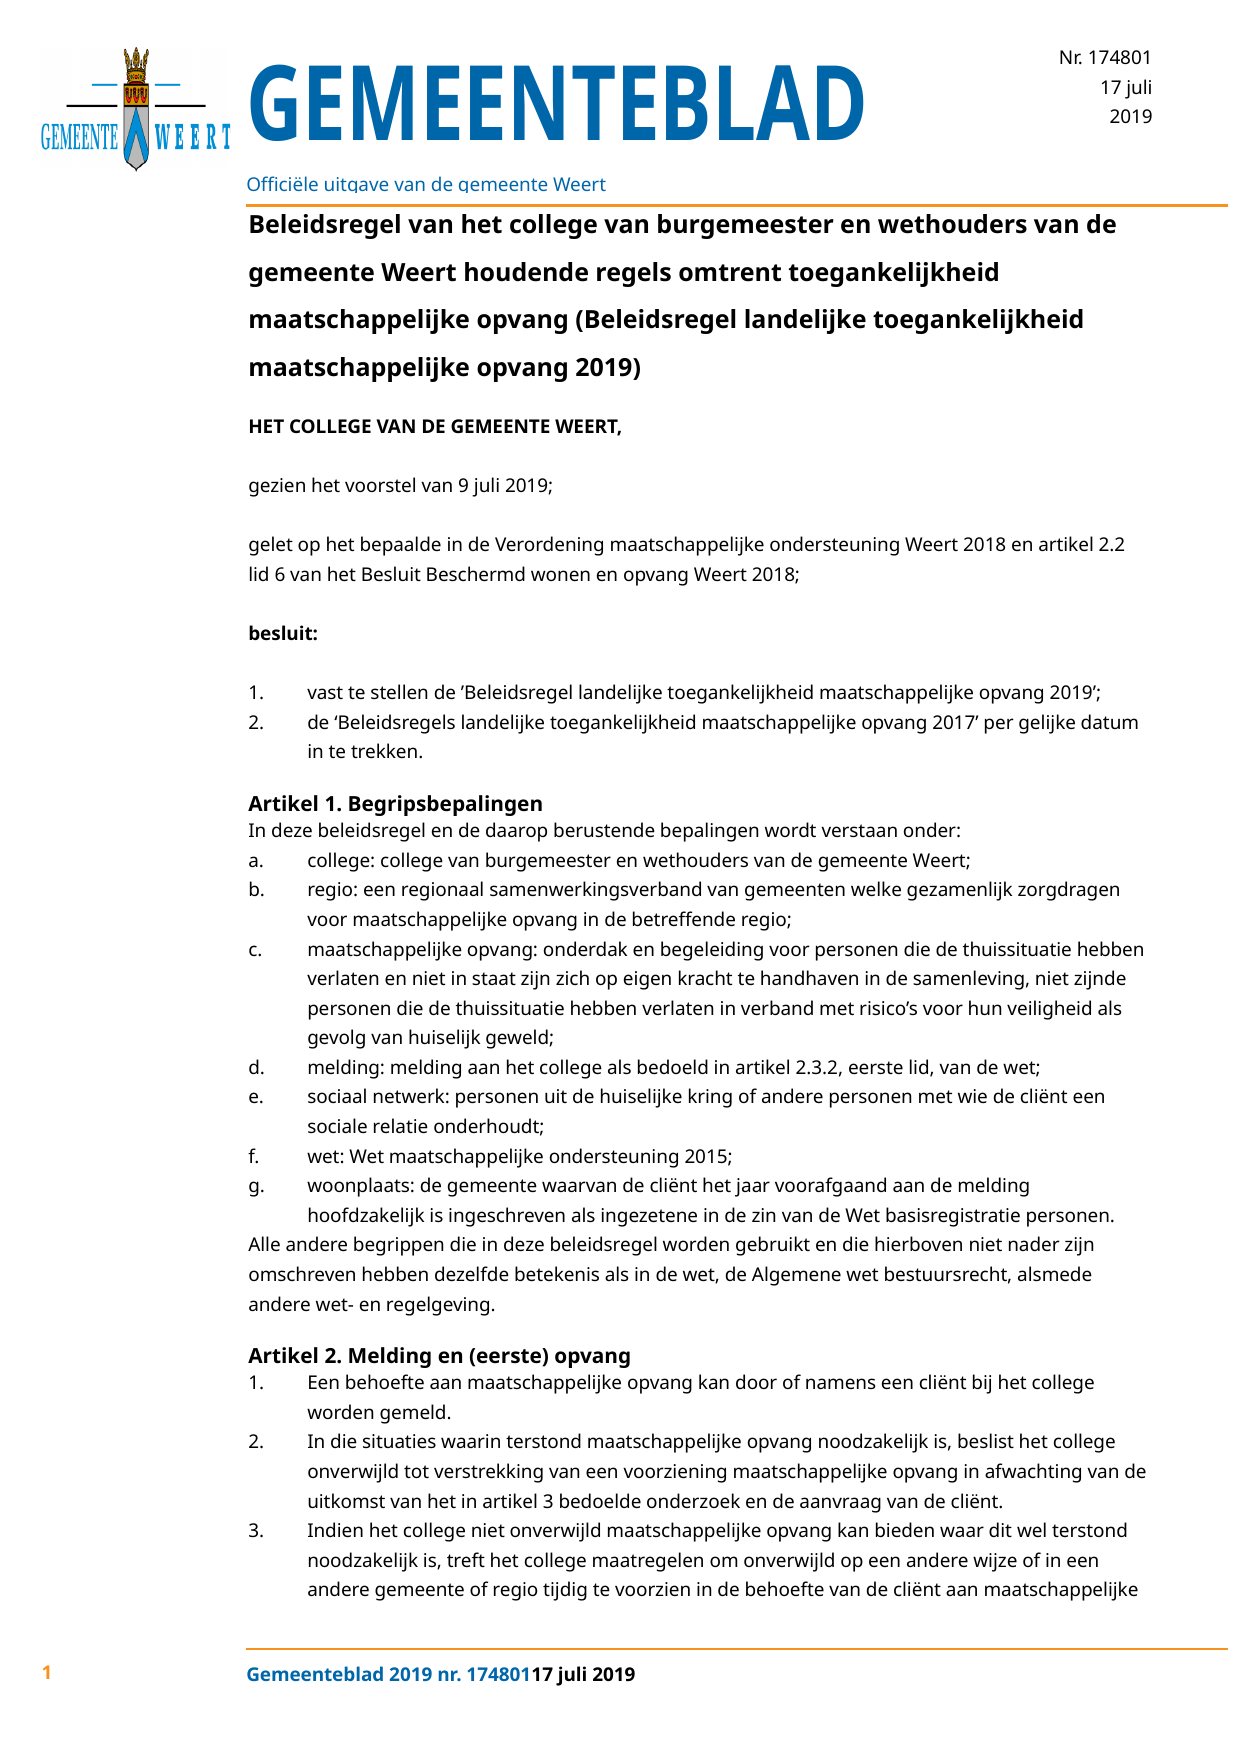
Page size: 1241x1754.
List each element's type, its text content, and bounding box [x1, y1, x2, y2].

list Een behoefte aan maatschappelijke opvang kan door of namens een cliënt bij het college worden gemeld. [248, 1369, 1152, 1425]
text gelet op het bepaalde in de Verordening maatschappelijke ondersteuning Weert 2018 en artikel 2.2 lid 6 van het Besluit Beschermd wonen en opvang Weert 2018; [248, 531, 1152, 587]
list de ‘Beleidsregels landelijke toegankelijkheid maatschappelijke opvang 2017’ per gelijke datum in te trekken. [248, 709, 1152, 764]
list sociaal netwerk: personen uit de huiselijke kring of andere personen met wie de cliënt een sociale relatie onderhoudt; [248, 1084, 1152, 1139]
list regio: een regionaal samenwerkingsverband van gemeenten welke gezamenlijk zorgdragen voor maatschappelijke opvang in de betreffende regio; [248, 877, 1152, 932]
list In die situaties waarin terstond maatschappelijke opvang noodzakelijk is, beslist het college onverwijld tot verstrekking van een voorziening maatschappelijke opvang in afwachting van de uitkomst van het in artikel 3 bedoelde onderzoek en de aanvraag van de cliënt. [248, 1429, 1152, 1514]
list woonplaats: de gemeente waarvan de cliënt het jaar voorafgaand aan de melding hoofdzakelijk is ingeschreven als ingezetene in de zin van de Wet basisregistratie personen. [248, 1172, 1152, 1228]
text Artikel 2. Melding en (eerste) opvang [248, 1341, 1152, 1369]
text Alle andere begrippen die in deze beleidsregel worden gebruikt en die hierboven niet nader zijn omschreven hebben dezelfde betekenis als in de wet, de Algemene wet bestuursrecht, alsmede andere wet- en regelgeving. [248, 1232, 1152, 1316]
text gezien het voorstel van 9 juli 2019; [248, 472, 1152, 498]
list maatschappelijke opvang: onderdak en begeleiding voor personen die de thuissituatie hebben verlaten en niet in staat zijn zich op eigen kracht te handhaven in de samenleving, niet zijnde personen die de thuissituatie hebben verlaten in verband met risico’s voor hun veiligheid als gevolg van huiselijk geweld; [248, 936, 1152, 1050]
list wet: Wet maatschappelijke ondersteuning 2015; [248, 1143, 1152, 1168]
list melding: melding aan het college als bedoeld in artikel 2.3.2, eerste lid, van de wet; [248, 1054, 1152, 1080]
list Indien het college niet onverwijld maatschappelijke opvang kan bieden waar dit wel terstond noodzakelijk is, treft het college maatregelen om onverwijld op een andere wijze of in een andere gemeente of regio tijdig te voorzien in de behoefte van de cliënt aan maatschappelijke [248, 1517, 1152, 1602]
text Artikel 1. Begripsbepalingen [248, 789, 1152, 817]
text besluit: [248, 620, 1152, 646]
list college: college van burgemeester en wethouders van de gemeente Weert; [248, 847, 1152, 873]
text HET COLLEGE VAN DE GEMEENTE WEERT, [248, 413, 1152, 439]
text Beleidsregel van het college van burgemeester en wethouders van de gemeente Weert houdende regels omtrent toegankelijkheid maatschappelijke opvang (Beleidsregel landelijke toegankelijkheid maatschappelijke opvang 2019) [248, 207, 1152, 384]
text In deze beleidsregel en de daarop berustende bepalingen wordt verstaan onder: [248, 817, 1152, 843]
picture [41, 47, 231, 172]
list vast te stellen de ’Beleidsregel landelijke toegankelijkheid maatschappelijke opvang 2019’; [248, 679, 1152, 705]
